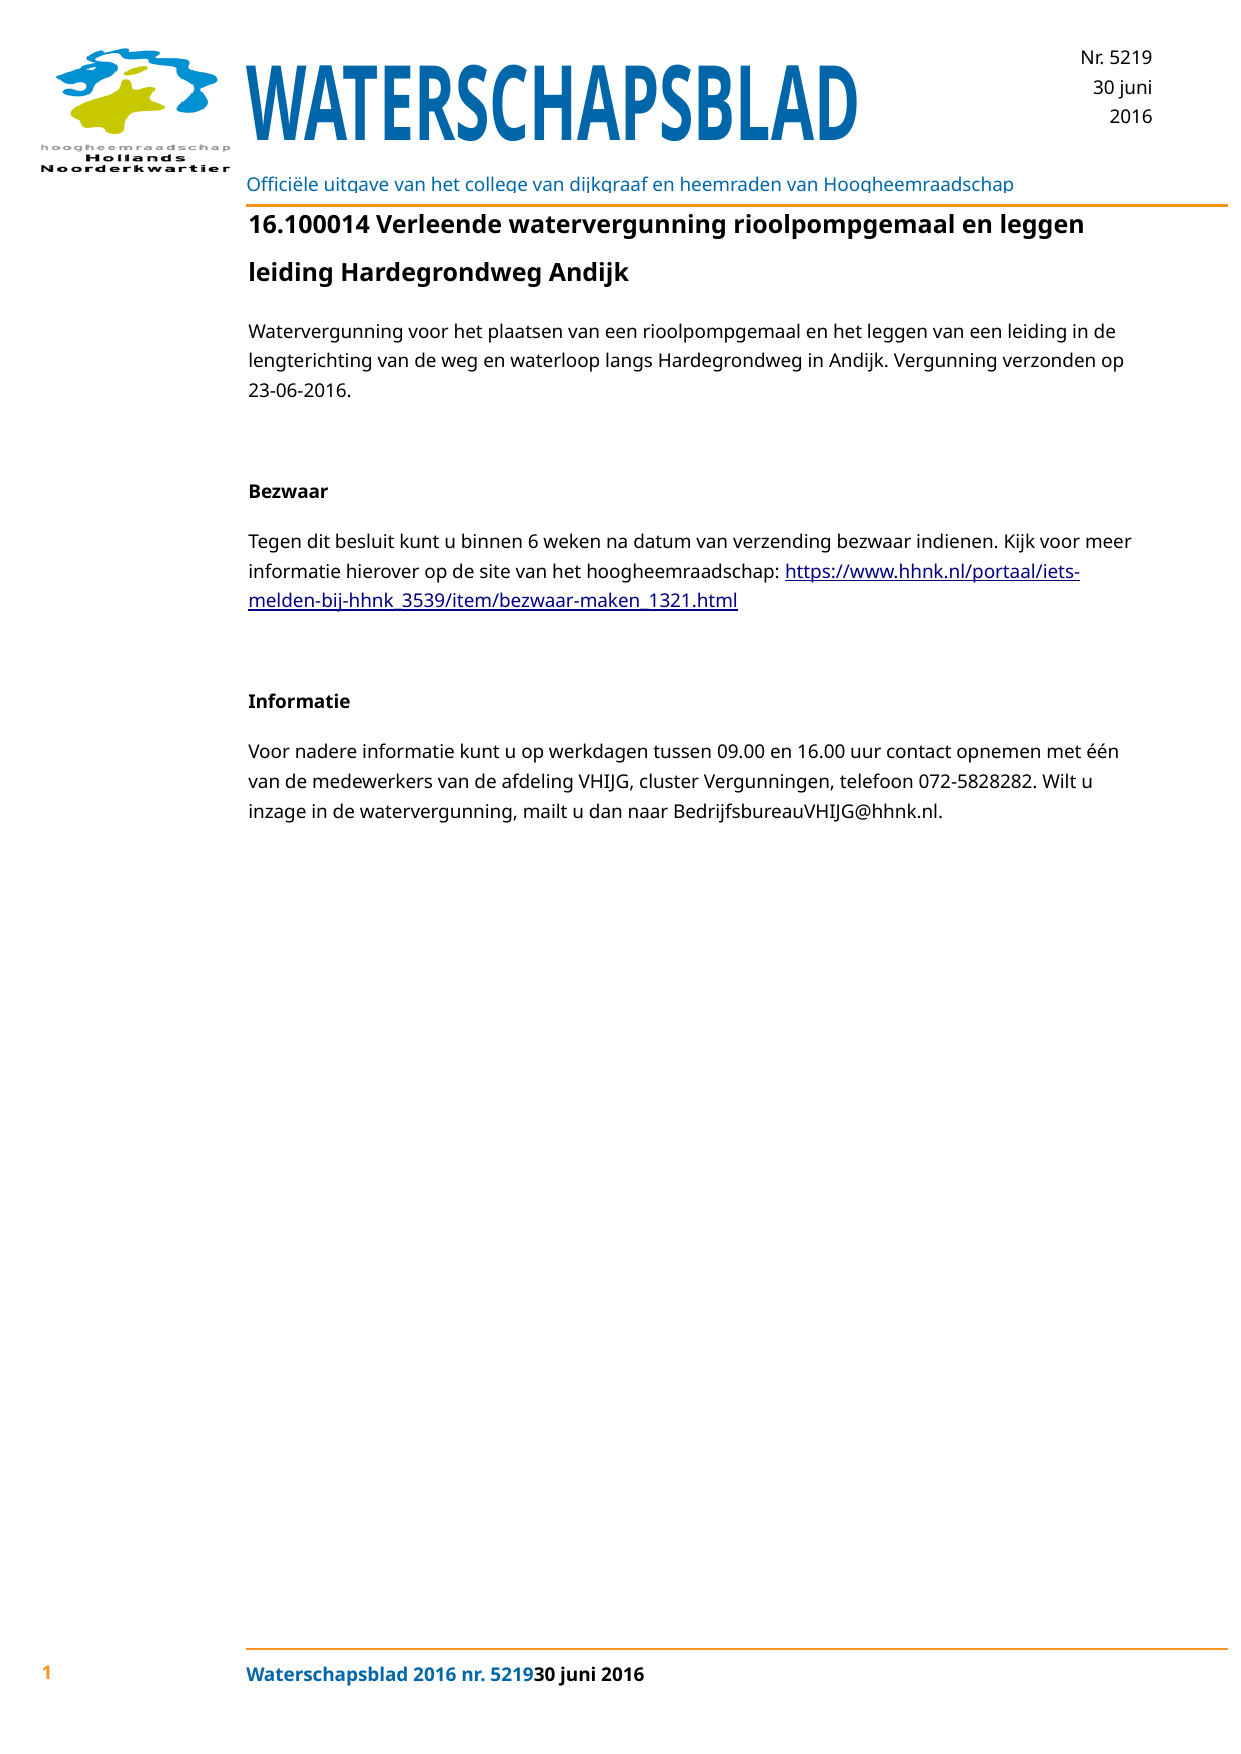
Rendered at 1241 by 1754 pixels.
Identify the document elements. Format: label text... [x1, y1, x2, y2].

text Watervergunning voor het plaatsen van een rioolpompgemaal en het leggen van een leiding in de lengterichting van de weg en waterloop langs Hardegrondweg in Andijk. Vergunning verzonden op 23-06-2016. [248, 318, 1152, 403]
text Tegen dit besluit kunt u binnen 6 weken na datum van verzending bezwaar indienen. Kijk voor meer informatie hierover op de site van het hoogheemraadschap: https://www.hhnk.nl/portaal/iets-melden-bij-hhnk_3539/item/bezwaar-maken_1321.html [248, 528, 1152, 613]
text Voor nadere informatie kunt u op werkdagen tussen 09.00 en 16.00 uur contact opnemen met één van de medewerkers van de afdeling VHIJG, cluster Vergunningen, telefoon 072-5828282. Wilt u inzage in de watervergunning, mailt u dan naar BedrijfsbureauVHIJG@hhnk.nl. [248, 739, 1152, 824]
picture [41, 47, 231, 172]
text Bezwaar [248, 478, 1152, 504]
text 16.100014 Verleende watervergunning rioolpompgemaal en leggen leiding Hardegrondweg Andijk [248, 207, 1152, 288]
text Informatie [248, 688, 1152, 714]
